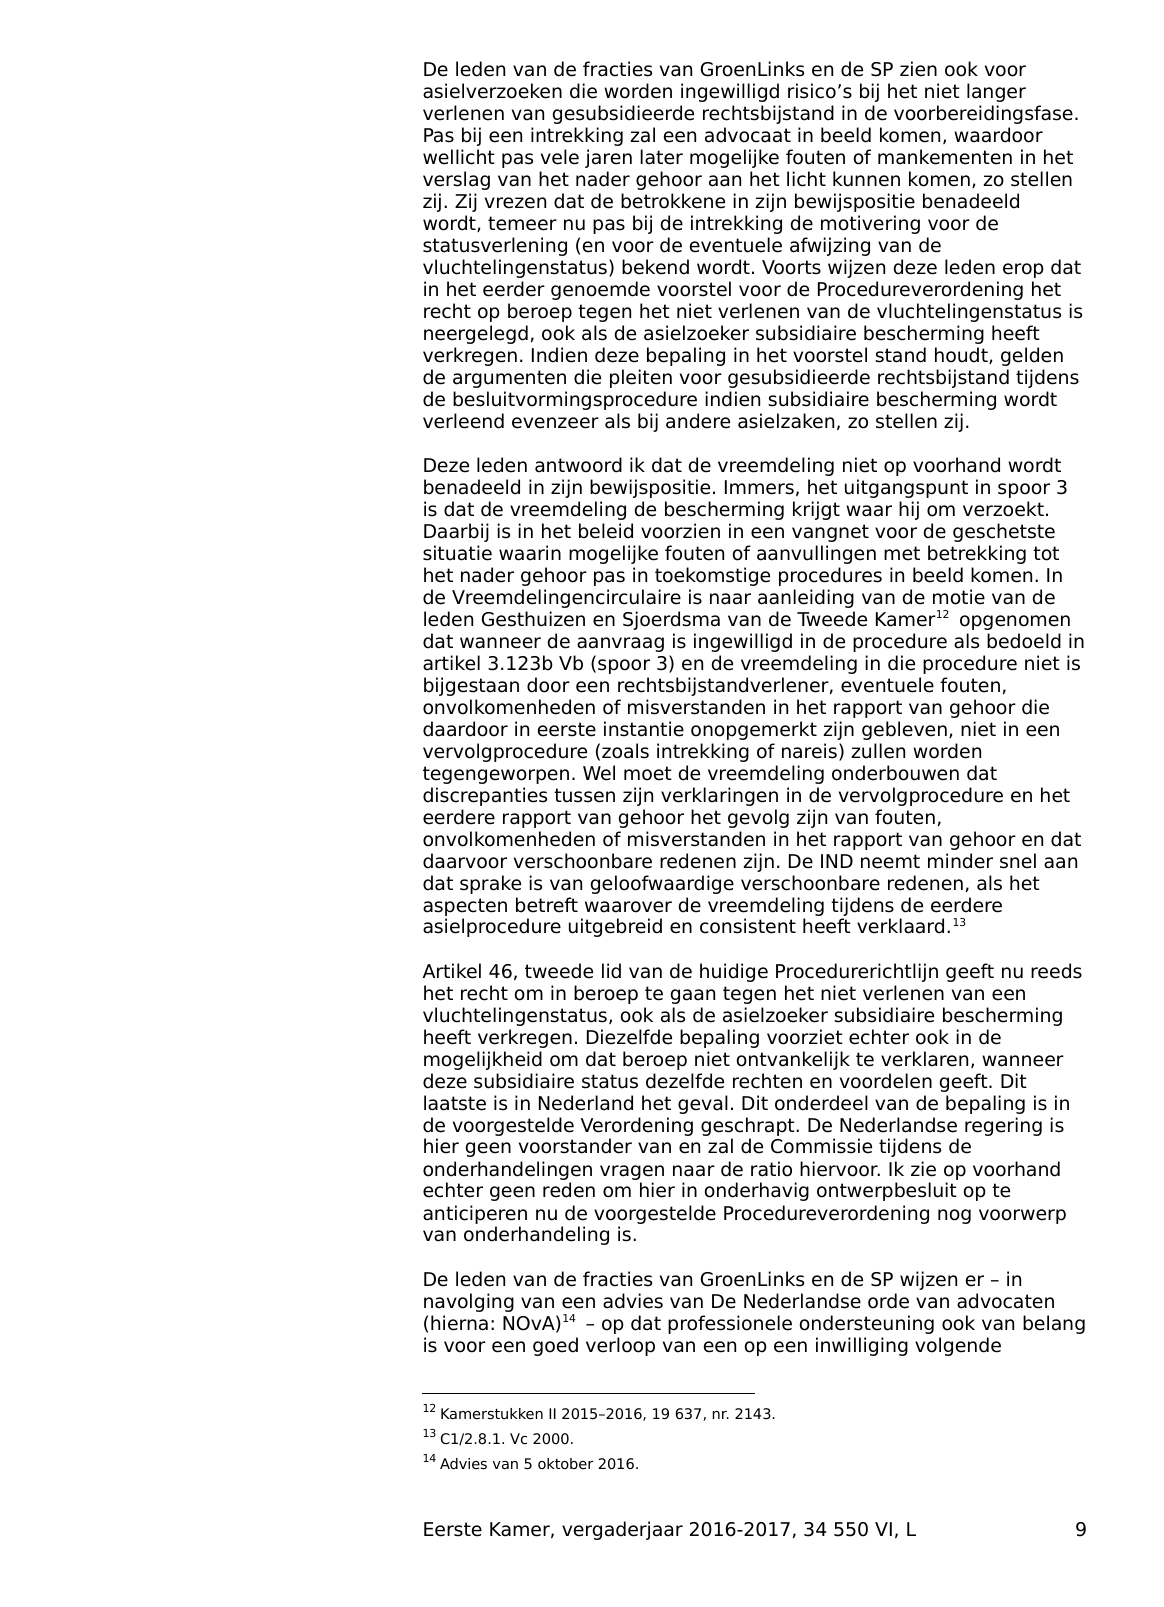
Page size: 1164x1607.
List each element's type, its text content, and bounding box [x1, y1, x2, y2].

text Advies van 5 oktober 2016. [422, 1452, 1087, 1474]
text Deze leden antwoord ik dat de vreemdeling niet op voorhand wordt benadeeld in zijn bewijspositie. Immers, het uitgangspunt in spoor 3 is dat de vreemdeling de bescherming krijgt waar hij om verzoekt. Daarbij is in het beleid voorzien in een vangnet voor de geschetste situatie waarin mogelijke fouten of aanvullingen met betrekking tot het nader gehoor pas in toekomstige procedures in beeld komen. In de Vreemdelingencirculaire is naar aanleiding van de motie van de leden Gesthuizen en Sjoerdsma van de Tweede Kamer opgenomen dat wanneer de aanvraag is ingewilligd in de procedure als bedoeld in artikel 3.123b Vb (spoor 3) en de vreemdeling in die procedure niet is bijgestaan door een rechtsbijstandverlener, eventuele fouten, onvolkomenheden of misverstanden in het rapport van gehoor die daardoor in eerste instantie onopgemerkt zijn gebleven, niet in een vervolgprocedure (zoals intrekking of nareis) zullen worden tegengeworpen. Wel moet de vreemdeling onderbouwen dat discrepanties tussen zijn verklaringen in de vervolgprocedure en het eerdere rapport van gehoor het gevolg zijn van fouten, onvolkomenheden of misverstanden in het rapport van gehoor en dat daarvoor verschoonbare redenen zijn. De IND neemt minder snel aan dat sprake is van geloofwaardige verschoonbare redenen, als het aspecten betreft waarover de vreemdeling tijdens de eerdere asielprocedure uitgebreid en consistent heeft verklaard. [422, 455, 1087, 938]
text De leden van de fracties van GroenLinks en de SP wijzen er – in navolging van een advies van De Nederlandse orde van advocaten (hierna: NOvA) – op dat professionele ondersteuning ook van belang is voor een goed verloop van een op een inwilliging volgende [422, 1268, 1087, 1356]
text C1/2.8.1. Vc 2000. [422, 1427, 1087, 1449]
text De leden van de fracties van GroenLinks en de SP zien ook voor asielverzoeken die worden ingewilligd risico’s bij het niet langer verlenen van gesubsidieerde rechtsbijstand in de voorbereidingsfase. Pas bij een intrekking zal een advocaat in beeld komen, waardoor wellicht pas vele jaren later mogelijke fouten of mankementen in het verslag van het nader gehoor aan het licht kunnen komen, zo stellen zij. Zij vrezen dat de betrokkene in zijn bewijspositie benadeeld wordt, temeer nu pas bij de intrekking de motivering voor de statusverlening (en voor de eventuele afwijzing van de vluchtelingenstatus) bekend wordt. Voorts wijzen deze leden erop dat in het eerder genoemde voorstel voor de Procedureverordening het recht op beroep tegen het niet verlenen van de vluchtelingenstatus is neergelegd, ook als de asielzoeker subsidiaire bescherming heeft verkregen. Indien deze bepaling in het voorstel stand houdt, gelden de argumenten die pleiten voor gesubsidieerde rechtsbijstand tijdens de besluitvormingsprocedure indien subsidiaire bescherming wordt verleend evenzeer als bij andere asielzaken, zo stellen zij. [422, 59, 1087, 433]
text Artikel 46, tweede lid van de huidige Procedurerichtlijn geeft nu reeds het recht om in beroep te gaan tegen het niet verlenen van een vluchtelingenstatus, ook als de asielzoeker subsidiaire bescherming heeft verkregen. Diezelfde bepaling voorziet echter ook in de mogelijkheid om dat beroep niet ontvankelijk te verklaren, wanneer deze subsidiaire status dezelfde rechten en voordelen geeft. Dit laatste is in Nederland het geval. Dit onderdeel van de bepaling is in de voorgestelde Verordening geschrapt. De Nederlandse regering is hier geen voorstander van en zal de Commissie tijdens de onderhandelingen vragen naar de ratio hiervoor. Ik zie op voorhand echter geen reden om hier in onderhavig ontwerpbesluit op te anticiperen nu de voorgestelde Procedureverordening nog voorwerp van onderhandeling is. [422, 961, 1087, 1246]
text Kamerstukken II 2015–2016, 19 637, nr. 2143. [422, 1402, 1087, 1424]
